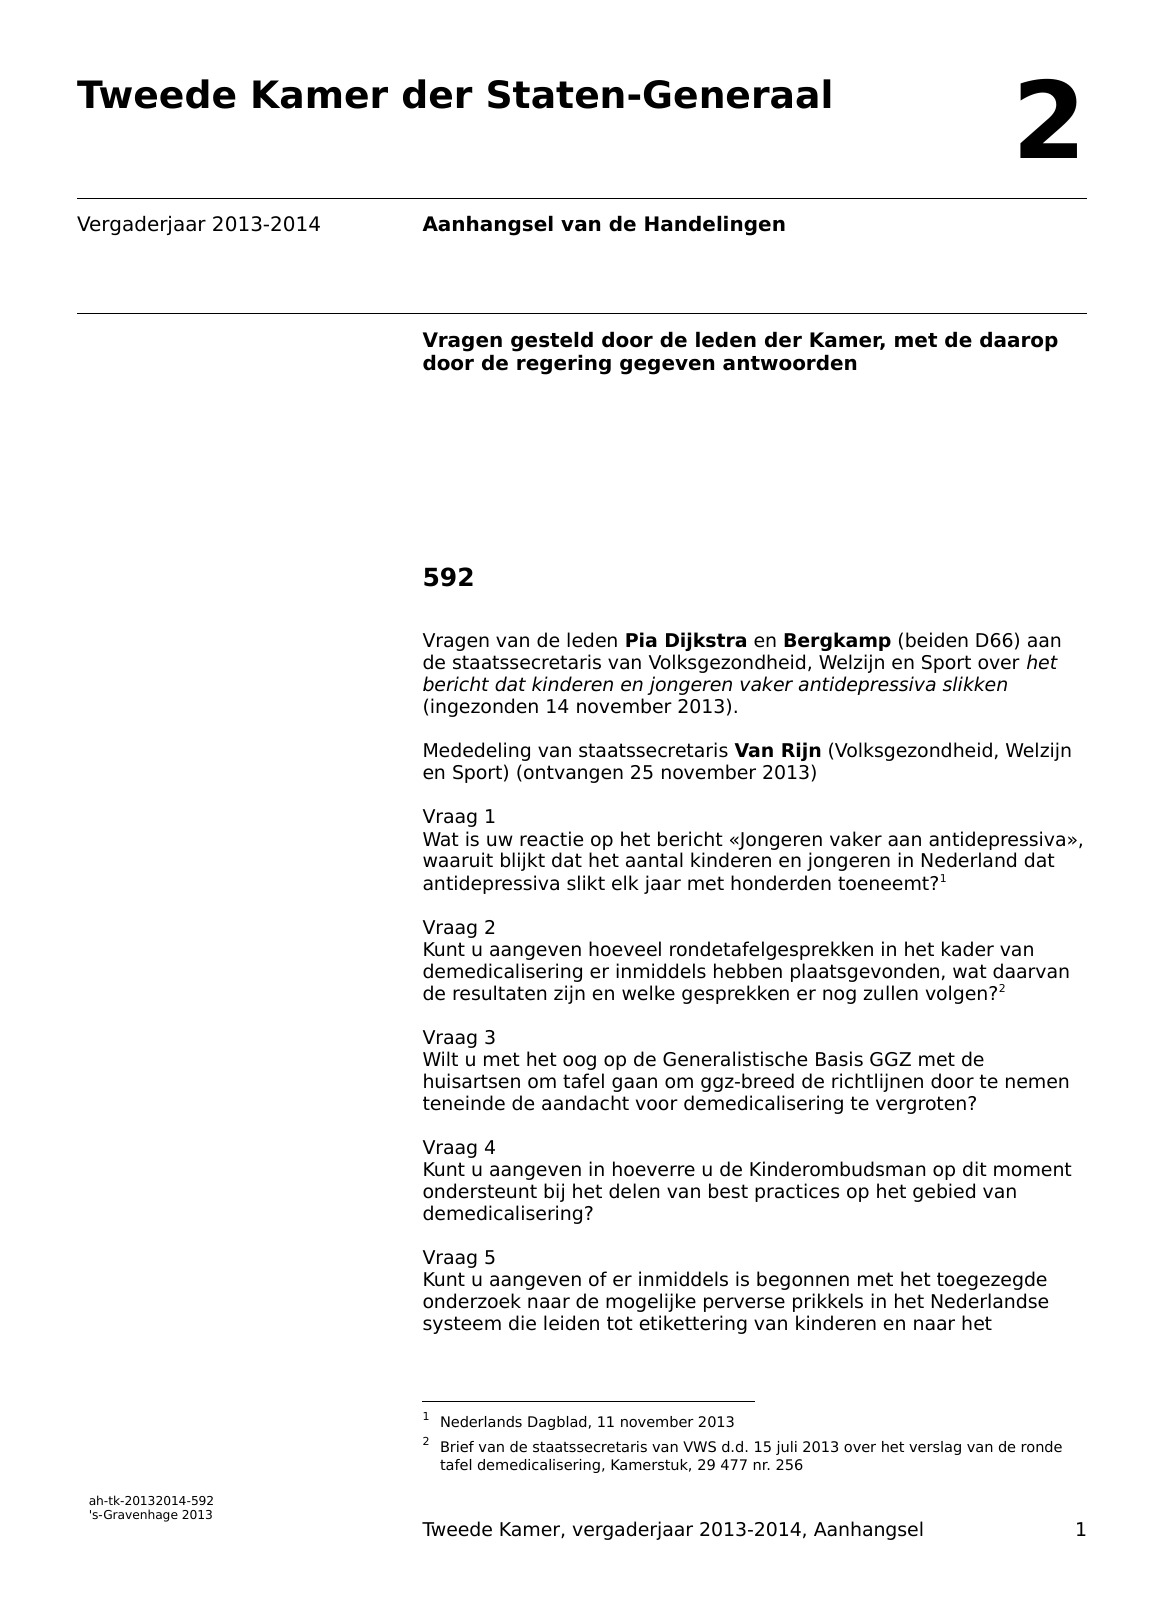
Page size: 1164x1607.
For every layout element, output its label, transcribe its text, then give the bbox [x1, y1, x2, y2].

table_cell Aanhangsel van de Handelingen [422, 199, 1087, 313]
table_cell [77, 314, 422, 375]
table_cell Vergaderjaar 2013-2014 [77, 199, 422, 313]
text Kunt u aangeven of er inmiddels is begonnen met het toegezegde onderzoek naar de mogelijke perverse prikkels in het Nederlandse systeem die leiden tot etikettering van kinderen en naar het [422, 1269, 1087, 1335]
text Kunt u aangeven in hoeverre u de Kinderombudsman op dit moment ondersteunt bij het delen van best practices op het gebied van demedicalisering? [422, 1159, 1087, 1225]
table_header Tweede Kamer der Staten-Generaal [77, 59, 886, 198]
text Kunt u aangeven hoeveel rondetafelgesprekken in het kader van demedicalisering er inmiddels hebben plaatsgevonden, wat daarvan de resultaten zijn en welke gesprekken er nog zullen volgen? [422, 938, 1087, 1004]
text Mededeling van staatssecretaris Van Rijn (Volksgezondheid, Welzijn en Sport) (ontvangen 25 november 2013) [422, 740, 1087, 784]
table_cell Vragen gesteld door de leden der Kamer, met de daarop door de regering gegeven antwoorden [422, 314, 1087, 375]
text Vraag 5 [422, 1247, 1087, 1269]
text 's-Gravenhage 2013 [88, 1508, 323, 1522]
text ah-tk-20132014-592 [88, 1494, 323, 1508]
text Vragen van de leden Pia Dijkstra en Bergkamp (beiden D66) aan de staatssecretaris van Volksgezondheid, Welzijn en Sport over het bericht dat kinderen en jongeren vaker antidepressiva slikken (ingezonden 14 november 2013). [422, 630, 1087, 718]
text Vraag 3 [422, 1027, 1087, 1049]
text Vraag 4 [422, 1137, 1087, 1159]
text Wat is uw reactie op het bericht «Jongeren vaker aan antidepressiva», waaruit blijkt dat het aantal kinderen en jongeren in Nederland dat antidepressiva slikt elk jaar met honderden toeneemt? [422, 828, 1087, 894]
text Vraag 2 [422, 917, 1087, 938]
text Wilt u met het oog op de Generalistische Basis GGZ met de huisartsen om tafel gaan om ggz-breed de richtlijnen door te nemen teneinde de aandacht voor demedicalisering te vergroten? [422, 1049, 1087, 1114]
table_header 2 [886, 59, 1087, 198]
text 592 [422, 563, 1087, 592]
text Brief van de staatssecretaris van VWS d.d. 15 juli 2013 over het verslag van de ronde tafel demedicalisering, Kamerstuk, 29 477 nr. 256 [422, 1435, 1087, 1474]
text Vraag 1 [422, 806, 1087, 828]
text Nederlands Dagblad, 11 november 2013 [422, 1410, 1087, 1432]
